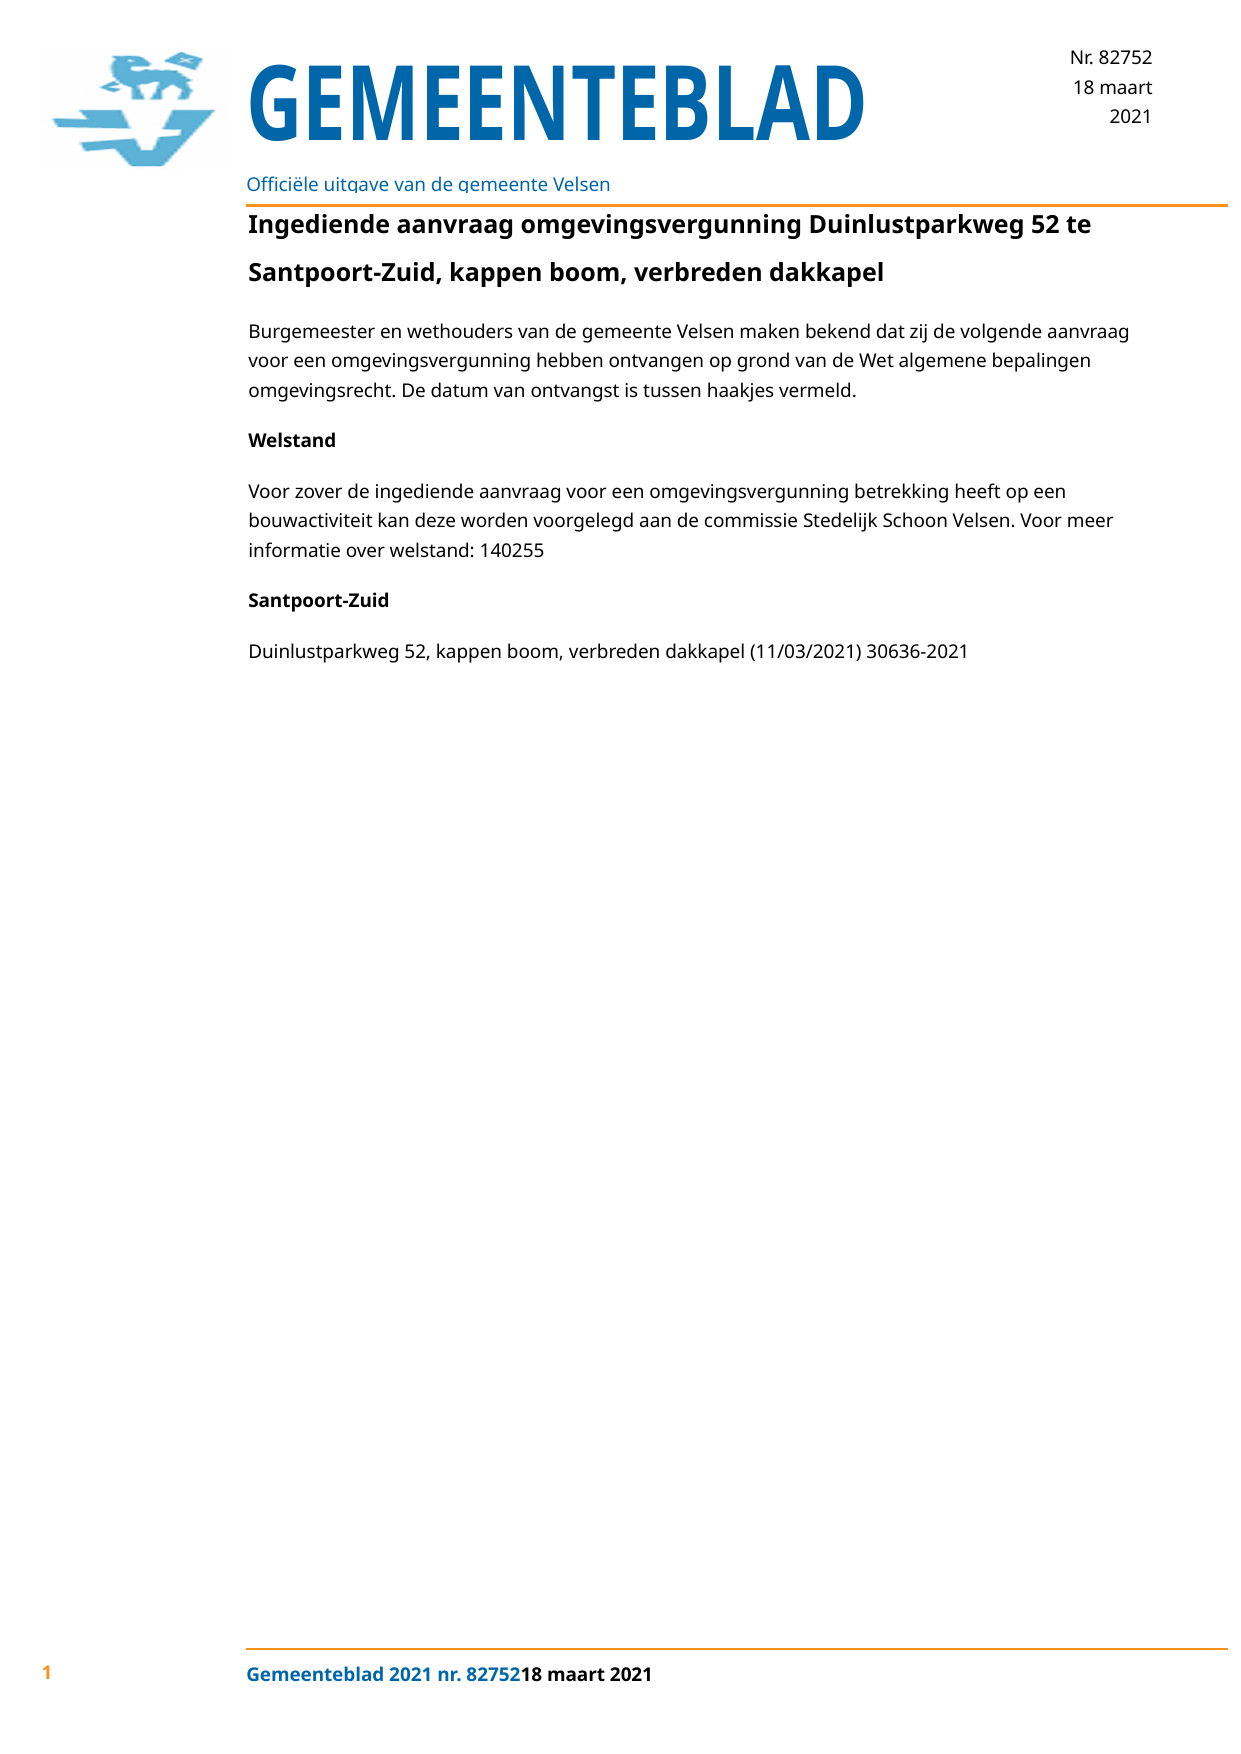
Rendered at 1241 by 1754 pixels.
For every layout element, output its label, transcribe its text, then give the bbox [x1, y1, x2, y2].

text Ingediende aanvraag omgevingsvergunning Duinlustparkweg 52 te Santpoort-Zuid, kappen boom, verbreden dakkapel [248, 207, 1152, 288]
text Santpoort-Zuid [248, 587, 1152, 613]
picture [41, 47, 231, 172]
text Welstand [248, 427, 1152, 453]
text Voor zover de ingediende aanvraag voor een omgevingsvergunning betrekking heeft op een bouwactiviteit kan deze worden voorgelegd aan de commissie Stedelijk Schoon Velsen. Voor meer informatie over welstand: 140255 [248, 478, 1152, 563]
text Burgemeester en wethouders van de gemeente Velsen maken bekend dat zij de volgende aanvraag voor een omgevingsvergunning hebben ontvangen op grond van de Wet algemene bepalingen omgevingsrecht. De datum van ontvangst is tussen haakjes vermeld. [248, 318, 1152, 403]
text Duinlustparkweg 52, kappen boom, verbreden dakkapel (11/03/2021) 30636-2021 [248, 638, 1152, 664]
